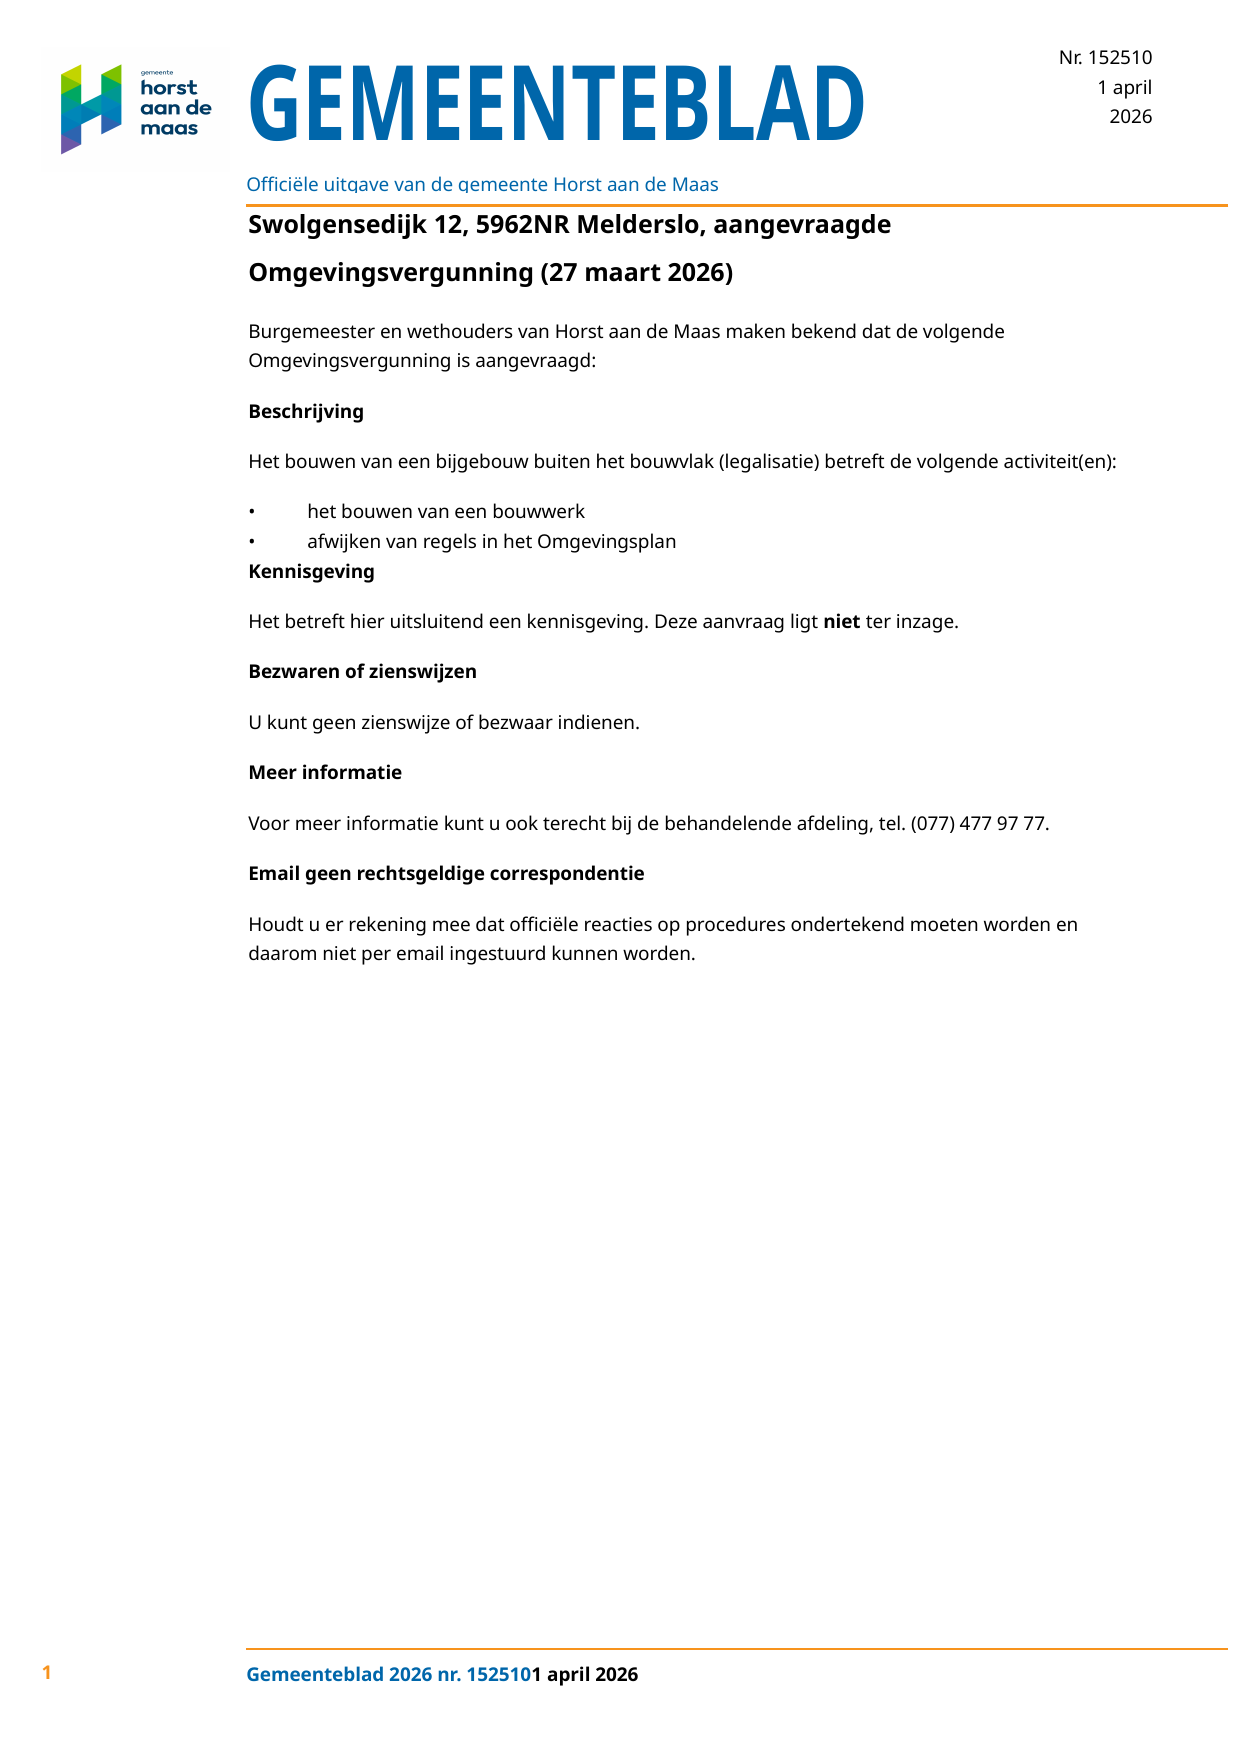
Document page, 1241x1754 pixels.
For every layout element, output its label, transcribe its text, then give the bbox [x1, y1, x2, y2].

text Bezwaren of zienswijzen [248, 659, 1152, 684]
picture [41, 47, 231, 172]
text Meer informatie [248, 759, 1152, 785]
text Beschrijving [248, 398, 1152, 424]
text Kennisgeving [248, 558, 1152, 584]
list het bouwen van een bouwwerk [248, 499, 1152, 524]
text Het betreft hier uitsluitend een kennisgeving. Deze aanvraag ligt niet ter inzage. [248, 608, 1152, 634]
text Het bouwen van een bijgebouw buiten het bouwvlak (legalisatie) betreft de volgende activiteit(en): [248, 448, 1152, 474]
text Voor meer informatie kunt u ook terecht bij de behandelende afdeling, tel. (077) 477 97 77. [248, 810, 1152, 836]
list afwijken van regels in het Omgevingsplan [248, 528, 1152, 554]
text Houdt u er rekening mee dat officiële reacties op procedures ondertekend moeten worden en daarom niet per email ingestuurd kunnen worden. [248, 911, 1152, 966]
text Email geen rechtsgeldige correspondentie [248, 860, 1152, 886]
text Burgemeester en wethouders van Horst aan de Maas maken bekend dat de volgende Omgevingsvergunning is aangevraagd: [248, 318, 1152, 373]
text Swolgensedijk 12, 5962NR Melderslo, aangevraagde Omgevingsvergunning (27 maart 2026) [248, 207, 1152, 288]
text U kunt geen zienswijze of bezwaar indienen. [248, 709, 1152, 735]
